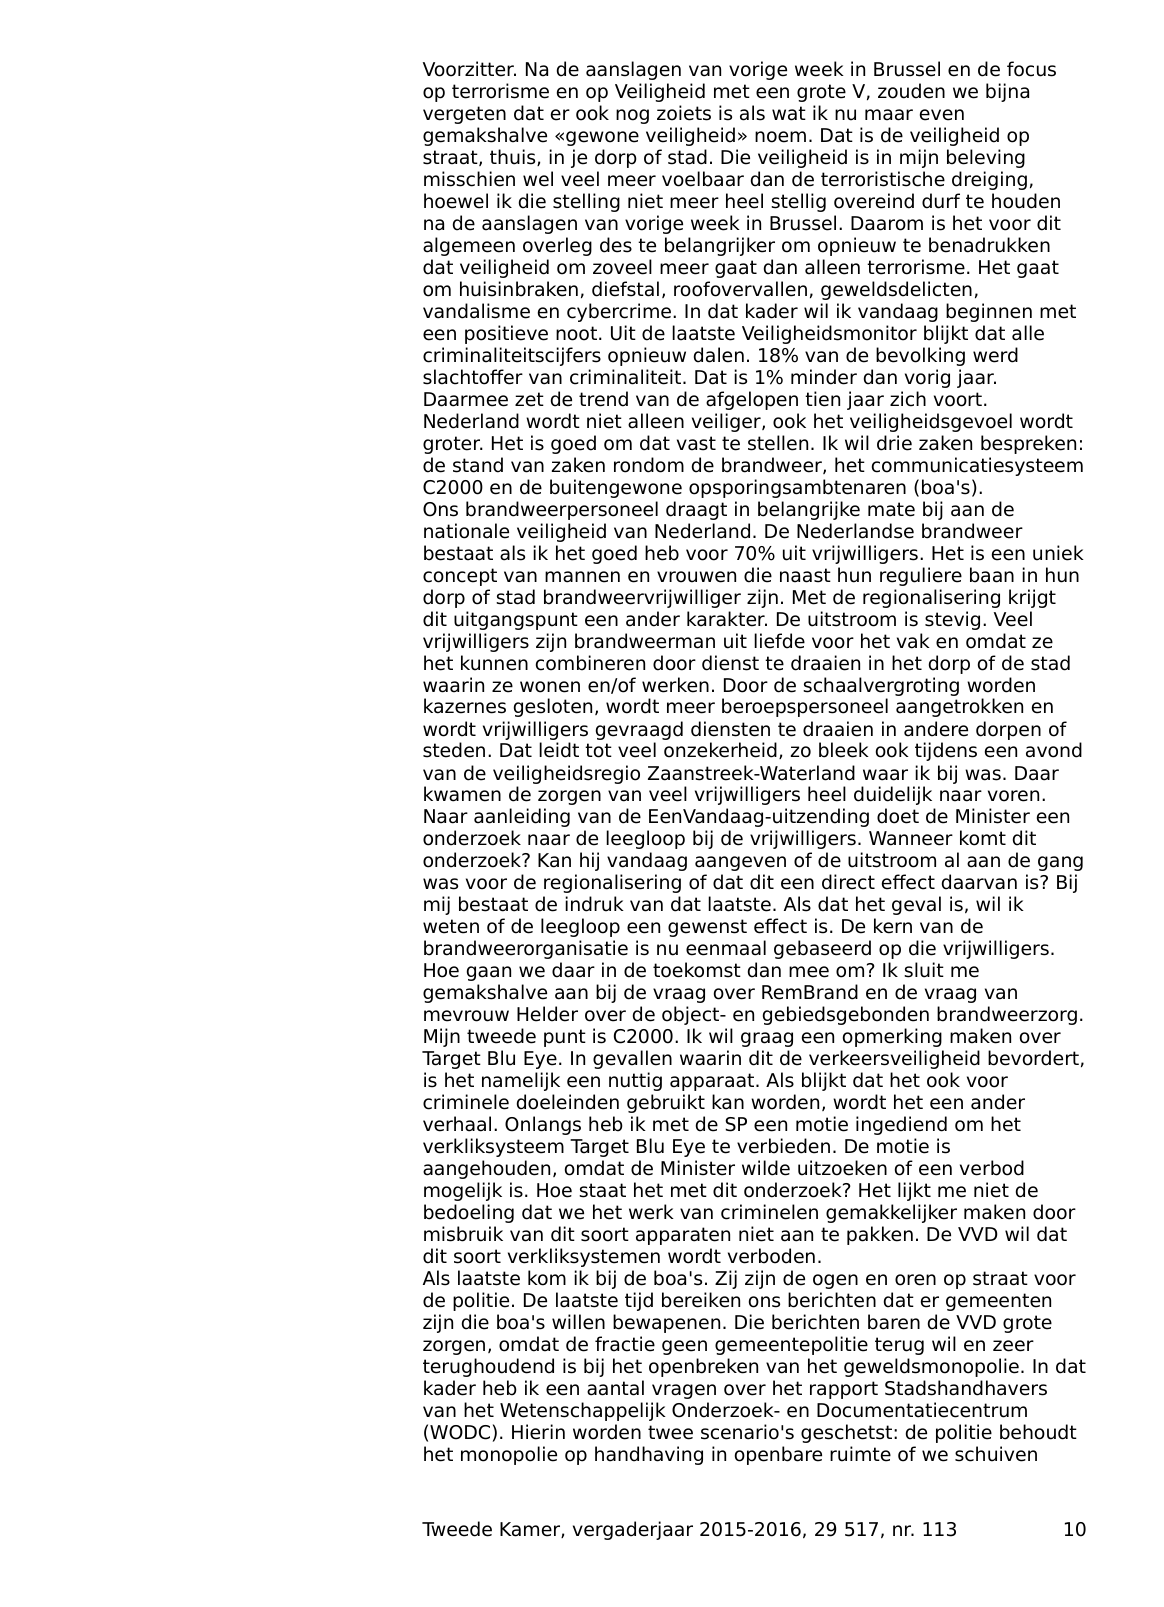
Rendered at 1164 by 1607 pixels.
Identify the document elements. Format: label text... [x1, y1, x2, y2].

text Ons brandweerpersoneel draagt in belangrijke mate bij aan de nationale veiligheid van Nederland. De Nederlandse brandweer bestaat als ik het goed heb voor 70% uit vrijwilligers. Het is een uniek concept van mannen en vrouwen die naast hun reguliere baan in hun dorp of stad brandweervrijwilliger zijn. Met de regionalisering krijgt dit uitgangspunt een ander karakter. De uitstroom is stevig. Veel vrijwilligers zijn brandweerman uit liefde voor het vak en omdat ze het kunnen combineren door dienst te draaien in het dorp of de stad waarin ze wonen en/of werken. Door de schaalvergroting worden kazernes gesloten, wordt meer beroepspersoneel aangetrokken en wordt vrijwilligers gevraagd diensten te draaien in andere dorpen of steden. Dat leidt tot veel onzekerheid, zo bleek ook tijdens een avond van de veiligheidsregio Zaanstreek-Waterland waar ik bij was. Daar kwamen de zorgen van veel vrijwilligers heel duidelijk naar voren. Naar aanleiding van de EenVandaag-uitzending doet de Minister een onderzoek naar de leegloop bij de vrijwilligers. Wanneer komt dit onderzoek? Kan hij vandaag aangeven of de uitstroom al aan de gang was voor de regionalisering of dat dit een direct effect daarvan is? Bij mij bestaat de indruk van dat laatste. Als dat het geval is, wil ik weten of de leegloop een gewenst effect is. De kern van de brandweerorganisatie is nu eenmaal gebaseerd op die vrijwilligers. Hoe gaan we daar in de toekomst dan mee om? Ik sluit me gemakshalve aan bij de vraag over RemBrand en de vraag van mevrouw Helder over de object- en gebiedsgebonden brandweerzorg. [422, 499, 1087, 1026]
text Mijn tweede punt is C2000. Ik wil graag een opmerking maken over Target Blu Eye. In gevallen waarin dit de verkeersveiligheid bevordert, is het namelijk een nuttig apparaat. Als blijkt dat het ook voor criminele doeleinden gebruikt kan worden, wordt het een ander verhaal. Onlangs heb ik met de SP een motie ingediend om het verkliksysteem Target Blu Eye te verbieden. De motie is aangehouden, omdat de Minister wilde uitzoeken of een verbod mogelijk is. Hoe staat het met dit onderzoek? Het lijkt me niet de bedoeling dat we het werk van criminelen gemakkelijker maken door misbruik van dit soort apparaten niet aan te pakken. De VVD wil dat dit soort verkliksystemen wordt verboden. [422, 1026, 1087, 1268]
text Als laatste kom ik bij de boa's. Zij zijn de ogen en oren op straat voor de politie. De laatste tijd bereiken ons berichten dat er gemeenten zijn die boa's willen bewapenen. Die berichten baren de VVD grote zorgen, omdat de fractie geen gemeentepolitie terug wil en zeer terughoudend is bij het openbreken van het geweldsmonopolie. In dat kader heb ik een aantal vragen over het rapport Stadshandhavers van het Wetenschappelijk Onderzoek- en Documentatiecentrum (WODC). Hierin worden twee scenario's geschetst: de politie behoudt het monopolie op handhaving in openbare ruimte of we schuiven [422, 1268, 1087, 1466]
text Voorzitter. Na de aanslagen van vorige week in Brussel en de focus op terrorisme en op Veiligheid met een grote V, zouden we bijna vergeten dat er ook nog zoiets is als wat ik nu maar even gemakshalve «gewone veiligheid» noem. Dat is de veiligheid op straat, thuis, in je dorp of stad. Die veiligheid is in mijn beleving misschien wel veel meer voelbaar dan de terroristische dreiging, hoewel ik die stelling niet meer heel stellig overeind durf te houden na de aanslagen van vorige week in Brussel. Daarom is het voor dit algemeen overleg des te belangrijker om opnieuw te benadrukken dat veiligheid om zoveel meer gaat dan alleen terrorisme. Het gaat om huisinbraken, diefstal, roofovervallen, geweldsdelicten, vandalisme en cybercrime. In dat kader wil ik vandaag beginnen met een positieve noot. Uit de laatste Veiligheidsmonitor blijkt dat alle criminaliteitscijfers opnieuw dalen. 18% van de bevolking werd slachtoffer van criminaliteit. Dat is 1% minder dan vorig jaar. Daarmee zet de trend van de afgelopen tien jaar zich voort. Nederland wordt niet alleen veiliger, ook het veiligheidsgevoel wordt groter. Het is goed om dat vast te stellen. Ik wil drie zaken bespreken: de stand van zaken rondom de brandweer, het communicatiesysteem C2000 en de buitengewone opsporingsambtenaren (boa's). [422, 59, 1087, 499]
